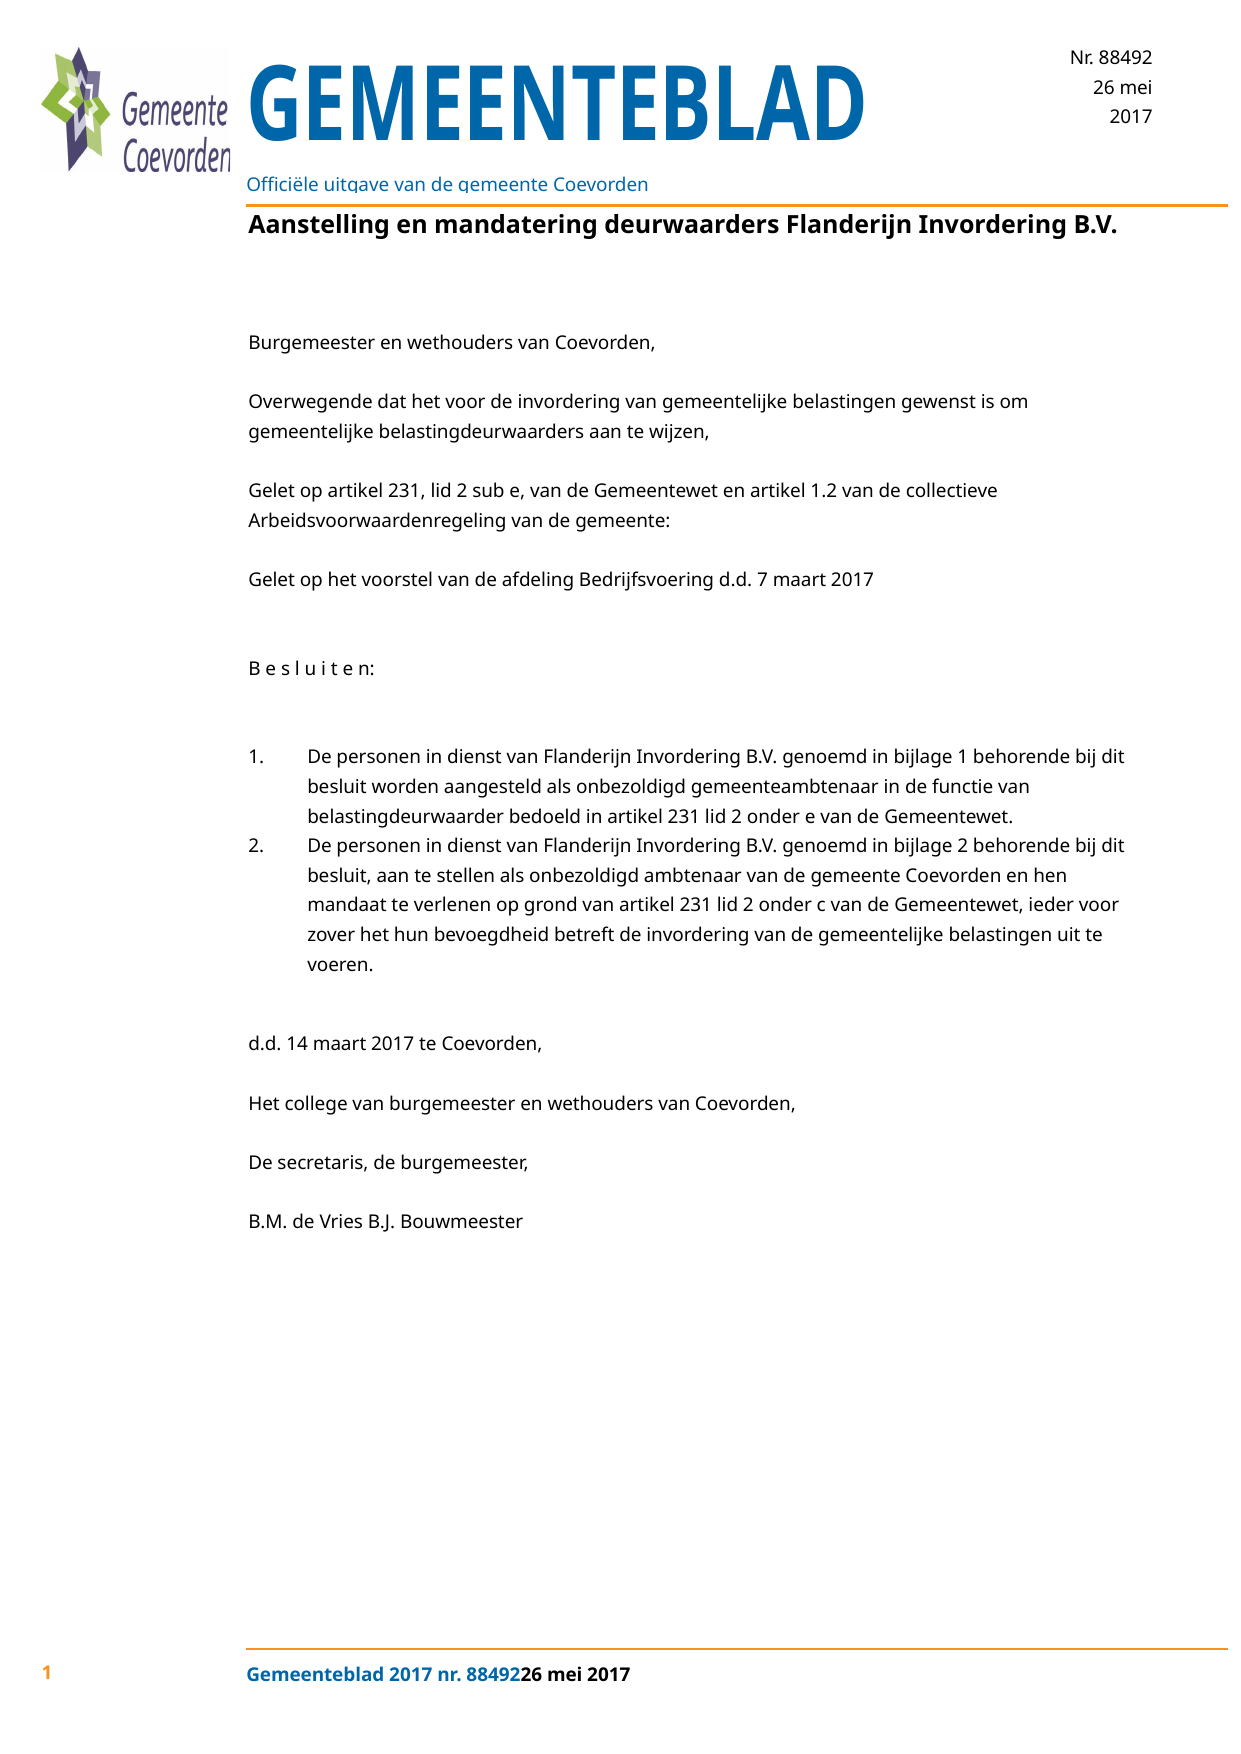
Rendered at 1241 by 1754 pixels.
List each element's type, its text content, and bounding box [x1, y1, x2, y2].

list De personen in dienst van Flanderijn Invordering B.V. genoemd in bijlage 2 behorende bij dit besluit, aan te stellen als onbezoldigd ambtenaar van de gemeente Coevorden en hen mandaat te verlenen op grond van artikel 231 lid 2 onder c van de Gemeentewet, ieder voor zover het hun bevoegdheid betreft de invordering van de gemeentelijke belastingen uit te voeren. [248, 832, 1152, 976]
picture [41, 47, 231, 172]
text Gelet op het voorstel van de afdeling Bedrijfsvoering d.d. 7 maart 2017 [248, 566, 1152, 592]
text Gelet op artikel 231, lid 2 sub e, van de Gemeentewet en artikel 1.2 van de collectieve [248, 477, 1152, 503]
list De personen in dienst van Flanderijn Invordering B.V. genoemd in bijlage 1 behorende bij dit besluit worden aangesteld als onbezoldigd gemeenteambtenaar in de functie van belastingdeurwaarder bedoeld in artikel 231 lid 2 onder e van de Gemeentewet. [248, 744, 1152, 828]
text Overwegende dat het voor de invordering van gemeentelijke belastingen gewenst is om gemeentelijke belastingdeurwaarders aan te wijzen, [248, 389, 1152, 444]
text Arbeidsvoorwaardenregeling van de gemeente: [248, 507, 1152, 533]
text Het college van burgemeester en wethouders van Coevorden, [248, 1090, 1152, 1116]
text B e s l u i t e n: [248, 655, 1152, 681]
text De secretaris, de burgemeester, [248, 1149, 1152, 1175]
text B.M. de Vries B.J. Bouwmeester [248, 1208, 1152, 1234]
text d.d. 14 maart 2017 te Coevorden, [248, 1031, 1152, 1056]
text Burgemeester en wethouders van Coevorden, [248, 329, 1152, 355]
text Aanstelling en mandatering deurwaarders Flanderijn Invordering B.V. [248, 207, 1152, 241]
